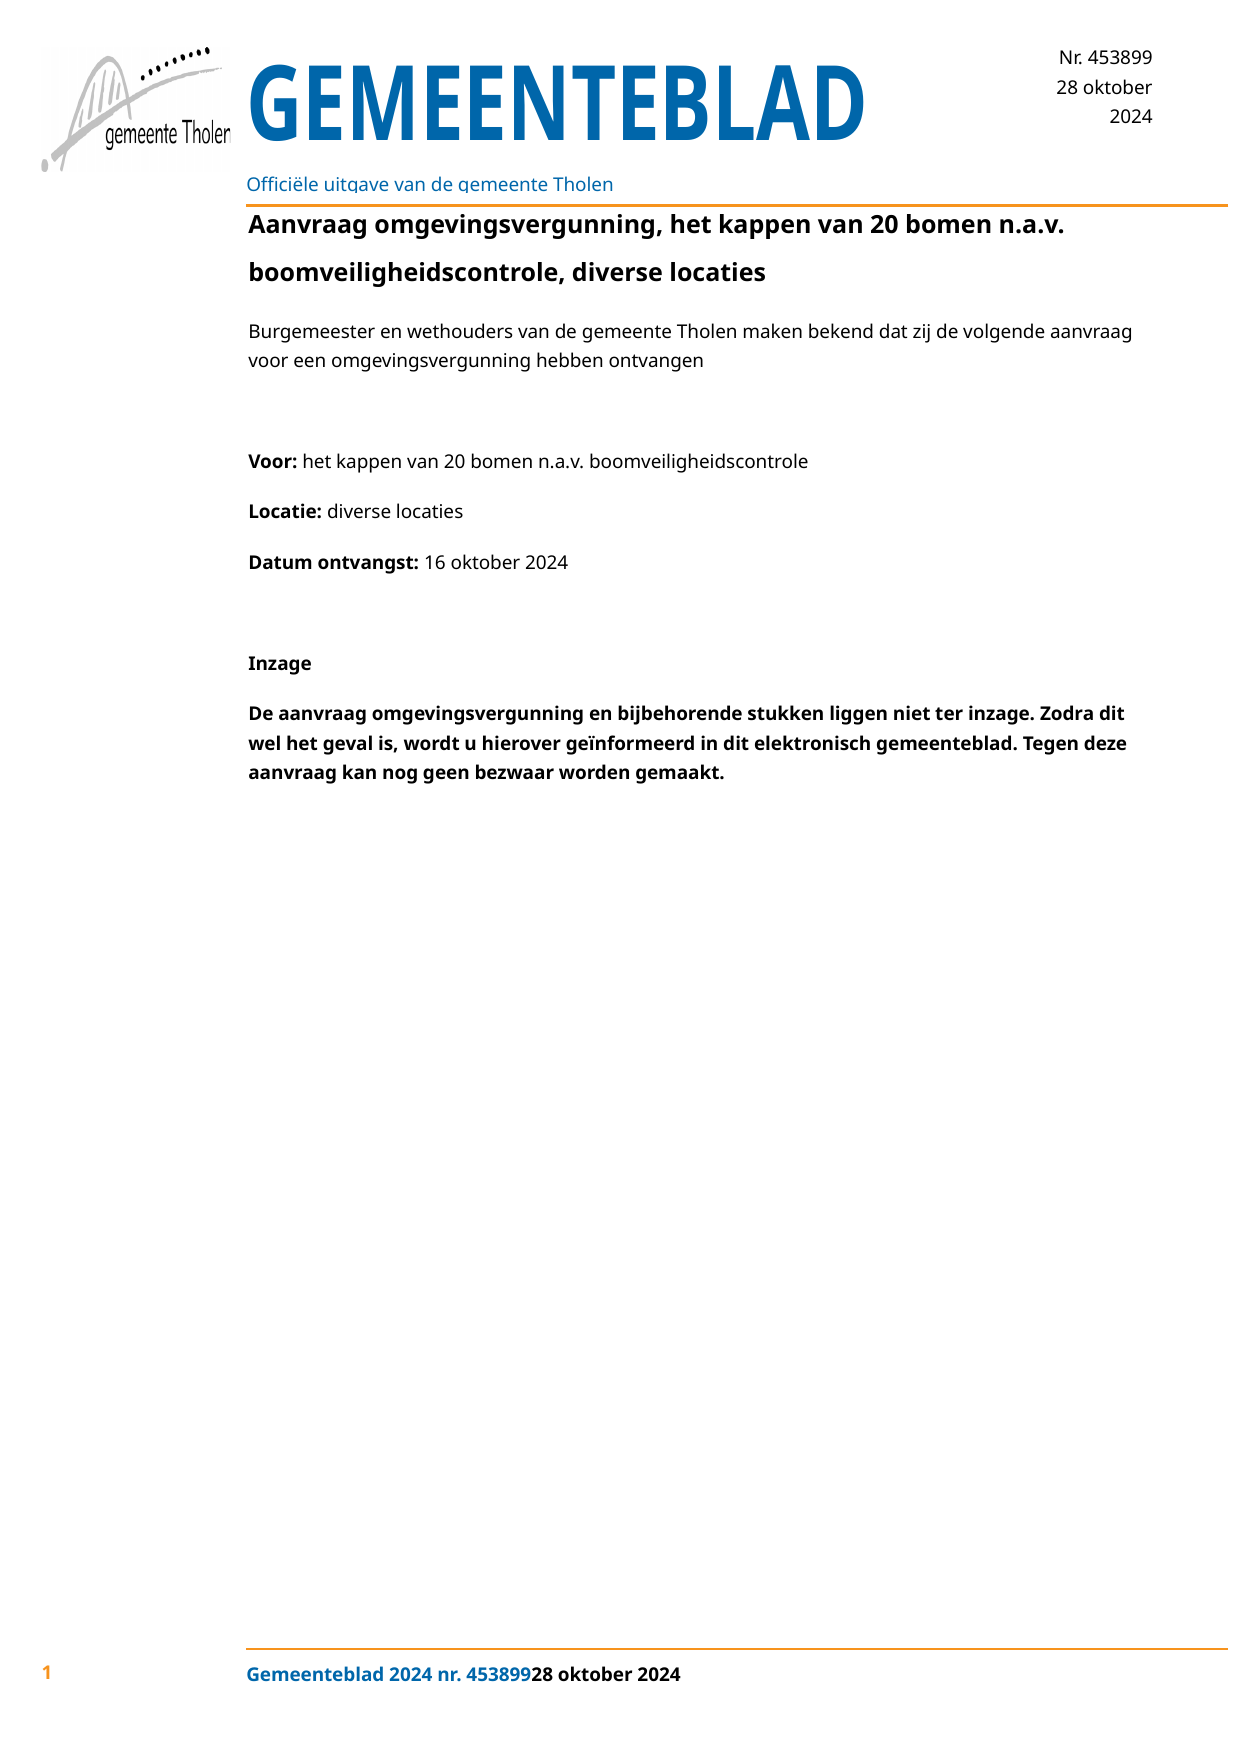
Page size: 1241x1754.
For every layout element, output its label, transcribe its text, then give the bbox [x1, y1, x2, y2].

text Voor: het kappen van 20 bomen n.a.v. boomveiligheidscontrole [248, 448, 1152, 474]
text Datum ontvangst: 16 oktober 2024 [248, 549, 1152, 575]
text Locatie: diverse locaties [248, 499, 1152, 524]
text Aanvraag omgevingsvergunning, het kappen van 20 bomen n.a.v. boomveiligheidscontrole, diverse locaties [248, 207, 1152, 288]
text Inzage [248, 650, 1152, 676]
text Burgemeester en wethouders van de gemeente Tholen maken bekend dat zij de volgende aanvraag voor een omgevingsvergunning hebben ontvangen [248, 318, 1152, 373]
picture [41, 47, 231, 172]
text De aanvraag omgevingsvergunning en bijbehorende stukken liggen niet ter inzage. Zodra dit wel het geval is, wordt u hierover geïnformeerd in dit elektronisch gemeenteblad. Tegen deze aanvraag kan nog geen bezwaar worden gemaakt. [248, 700, 1152, 785]
